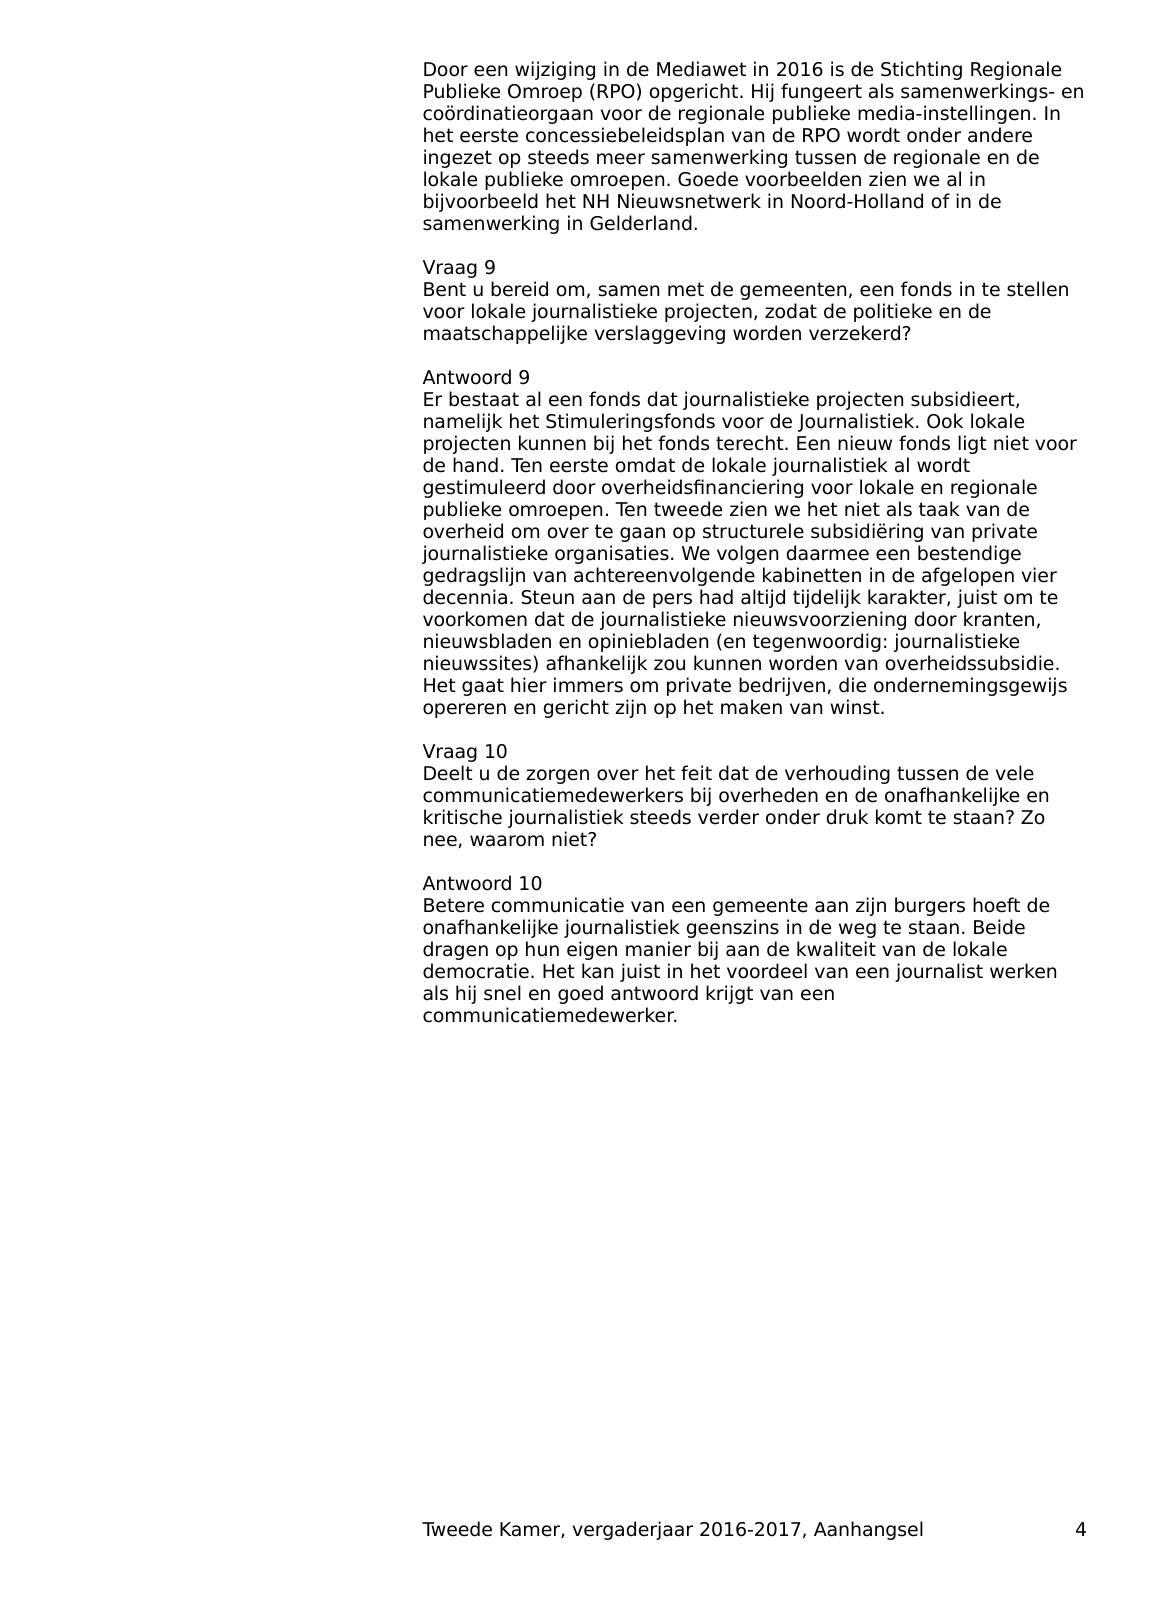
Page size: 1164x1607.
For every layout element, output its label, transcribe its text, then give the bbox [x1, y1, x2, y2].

text Deelt u de zorgen over het feit dat de verhouding tussen de vele communicatiemedewerkers bij overheden en de onafhankelijke en kritische journalistiek steeds verder onder druk komt te staan? Zo nee, waarom niet? [422, 763, 1087, 851]
text Vraag 10 [422, 741, 1087, 763]
text Antwoord 9 [422, 367, 1087, 389]
text Antwoord 10 [422, 873, 1087, 895]
text Betere communicatie van een gemeente aan zijn burgers hoeft de onafhankelijke journalistiek geenszins in de weg te staan. Beide dragen op hun eigen manier bij aan de kwaliteit van de lokale democratie. Het kan juist in het voordeel van een journalist werken als hij snel en goed antwoord krijgt van een communicatiemedewerker. [422, 895, 1087, 1027]
text Er bestaat al een fonds dat journalistieke projecten subsidieert, namelijk het Stimuleringsfonds voor de Journalistiek. Ook lokale projecten kunnen bij het fonds terecht. Een nieuw fonds ligt niet voor de hand. Ten eerste omdat de lokale journalistiek al wordt gestimuleerd door overheidsfinanciering voor lokale en regionale publieke omroepen. Ten tweede zien we het niet als taak van de overheid om over te gaan op structurele subsidiëring van private journalistieke organisaties. We volgen daarmee een bestendige gedragslijn van achtereenvolgende kabinetten in de afgelopen vier decennia. Steun aan de pers had altijd tijdelijk karakter, juist om te voorkomen dat de journalistieke nieuwsvoorziening door kranten, nieuwsbladen en opiniebladen (en tegenwoordig: journalistieke nieuwssites) afhankelijk zou kunnen worden van overheidssubsidie. Het gaat hier immers om private bedrijven, die ondernemingsgewijs opereren en gericht zijn op het maken van winst. [422, 389, 1087, 719]
text Vraag 9 [422, 257, 1087, 279]
text Bent u bereid om, samen met de gemeenten, een fonds in te stellen voor lokale journalistieke projecten, zodat de politieke en de maatschappelijke verslaggeving worden verzekerd? [422, 279, 1087, 345]
text Door een wijziging in de Mediawet in 2016 is de Stichting Regionale Publieke Omroep (RPO) opgericht. Hij fungeert als samenwerkings- en coördinatieorgaan voor de regionale publieke media-instellingen. In het eerste concessiebeleidsplan van de RPO wordt onder andere ingezet op steeds meer samenwerking tussen de regionale en de lokale publieke omroepen. Goede voorbeelden zien we al in bijvoorbeeld het NH Nieuwsnetwerk in Noord-Holland of in de samenwerking in Gelderland. [422, 59, 1087, 235]
